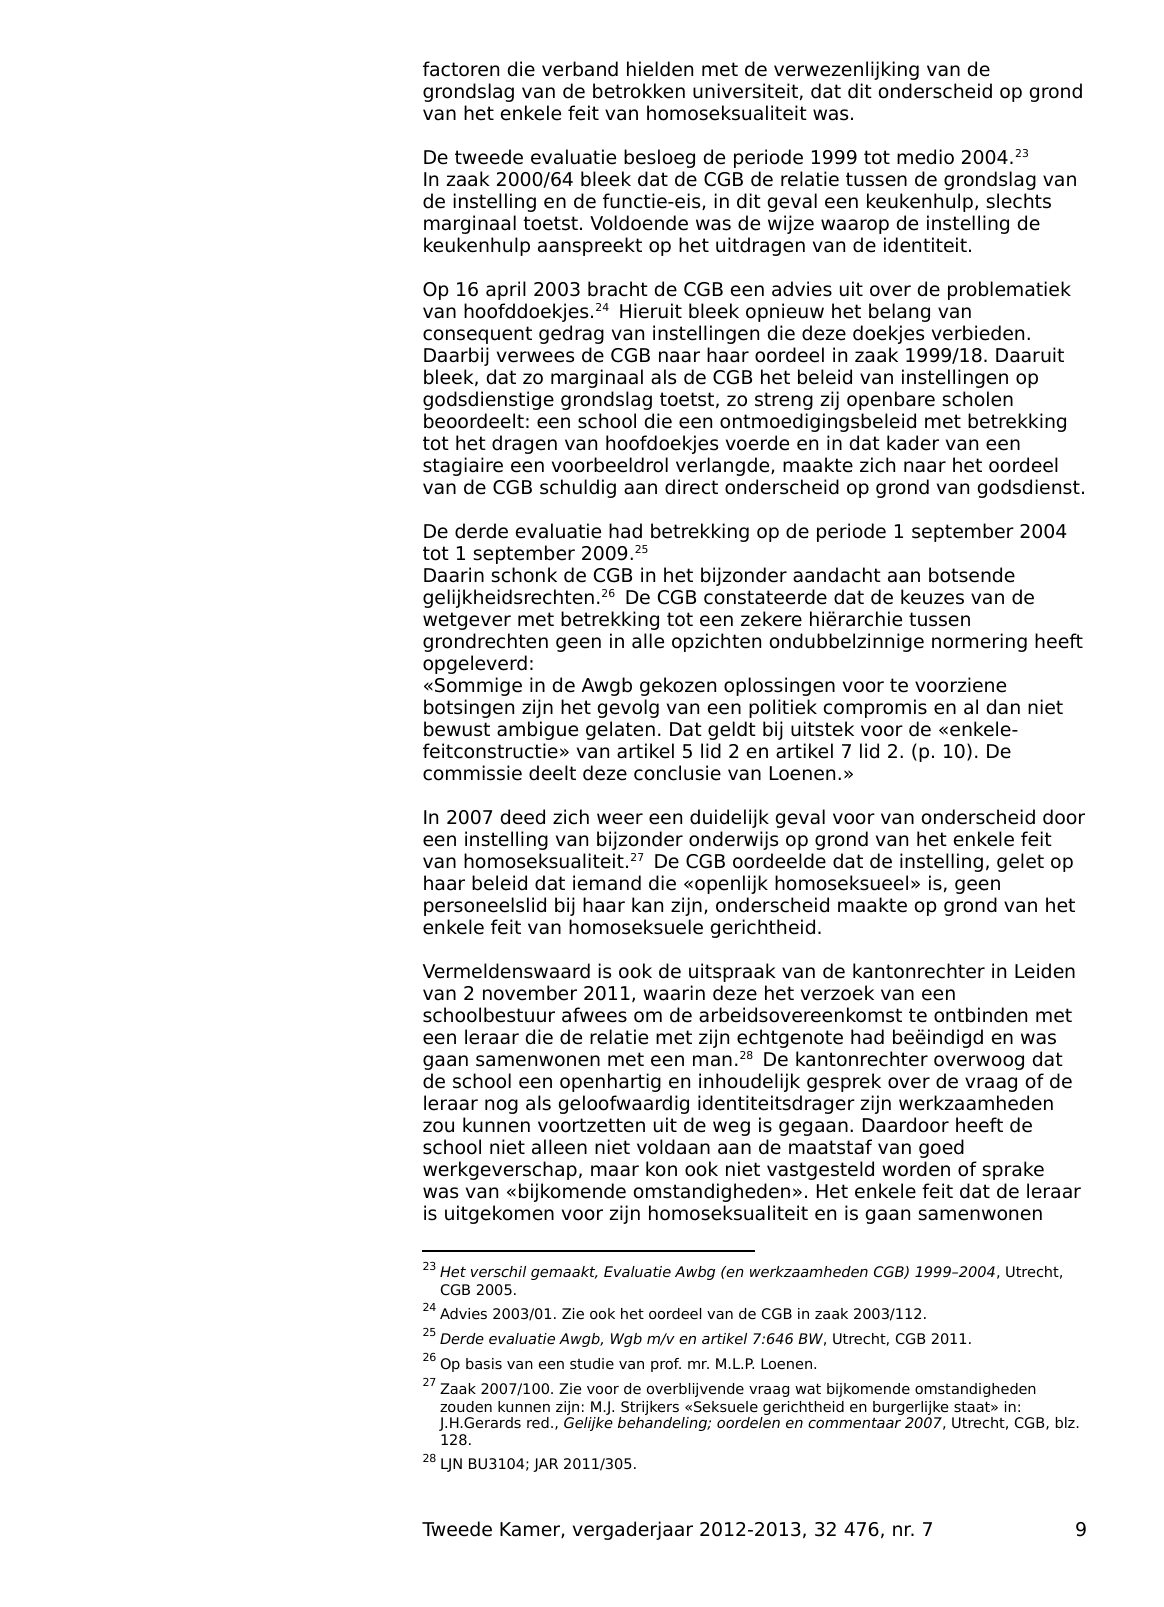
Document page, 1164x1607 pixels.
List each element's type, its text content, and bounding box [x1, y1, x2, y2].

text In 2007 deed zich weer een duidelijk geval voor van onderscheid door een instelling van bijzonder onderwijs op grond van het enkele feit van homoseksualiteit. De CGB oordeelde dat de instelling, gelet op haar beleid dat iemand die «openlijk homoseksueel» is, geen personeelslid bij haar kan zijn, onderscheid maakte op grond van het enkele feit van homoseksuele gerichtheid. [422, 807, 1087, 939]
text De tweede evaluatie besloeg de periode 1999 tot medio 2004. [422, 147, 1087, 169]
text De derde evaluatie had betrekking op de periode 1 september 2004 tot 1 september 2009. [422, 521, 1087, 565]
text Daarin schonk de CGB in het bijzonder aandacht aan botsende gelijkheidsrechten. De CGB constateerde dat de keuzes van de wetgever met betrekking tot een zekere hiërarchie tussen grondrechten geen in alle opzichten ondubbelzinnige normering heeft opgeleverd: [422, 565, 1087, 675]
text LJN BU3104; JAR 2011/305. [422, 1452, 1087, 1474]
text In zaak 2000/64 bleek dat de CGB de relatie tussen de grondslag van de instelling en de functie-eis, in dit geval een keukenhulp, slechts marginaal toetst. Voldoende was de wijze waarop de instelling de keukenhulp aanspreekt op het uitdragen van de identiteit. [422, 169, 1087, 257]
text Vermeldenswaard is ook de uitspraak van de kantonrechter in Leiden van 2 november 2011, waarin deze het verzoek van een schoolbestuur afwees om de arbeidsovereenkomst te ontbinden met een leraar die de relatie met zijn echtgenote had beëindigd en was gaan samenwonen met een man. De kantonrechter overwoog dat de school een openhartig en inhoudelijk gesprek over de vraag of de leraar nog als geloofwaardig identiteitsdrager zijn werkzaamheden zou kunnen voortzetten uit de weg is gegaan. Daardoor heeft de school niet alleen niet voldaan aan de maatstaf van goed werkgeverschap, maar kon ook niet vastgesteld worden of sprake was van «bijkomende omstandigheden». Het enkele feit dat de leraar is uitgekomen voor zijn homoseksualiteit en is gaan samenwonen [422, 961, 1087, 1225]
text Zaak 2007/100. Zie voor de overblijvende vraag wat bijkomende omstandigheden zouden kunnen zijn: M.J. Strijkers «Seksuele gerichtheid en burgerlijke staat» in: J.H.Gerards red., Gelijke behandeling; oordelen en commentaar 2007, Utrecht, CGB, blz. 128. [422, 1377, 1087, 1449]
text factoren die verband hielden met de verwezenlijking van de grondslag van de betrokken universiteit, dat dit onderscheid op grond van het enkele feit van homoseksualiteit was. [422, 59, 1087, 125]
text «Sommige in de Awgb gekozen oplossingen voor te voorziene botsingen zijn het gevolg van een politiek compromis en al dan niet bewust ambigue gelaten. Dat geldt bij uitstek voor de «enkele-feitconstructie» van artikel 5 lid 2 en artikel 7 lid 2. (p. 10). De commissie deelt deze conclusie van Loenen.» [422, 675, 1087, 785]
text Op basis van een studie van prof. mr. M.L.P. Loenen. [422, 1352, 1087, 1374]
text Het verschil gemaakt, Evaluatie Awbg (en werkzaamheden CGB) 1999–2004, Utrecht, CGB 2005. [422, 1260, 1087, 1299]
text Derde evaluatie Awgb, Wgb m/v en artikel 7:646 BW, Utrecht, CGB 2011. [422, 1327, 1087, 1349]
text Advies 2003/01. Zie ook het oordeel van de CGB in zaak 2003/112. [422, 1302, 1087, 1324]
text Op 16 april 2003 bracht de CGB een advies uit over de problematiek van hoofddoekjes. Hieruit bleek opnieuw het belang van consequent gedrag van instellingen die deze doekjes verbieden. Daarbij verwees de CGB naar haar oordeel in zaak 1999/18. Daaruit bleek, dat zo marginaal als de CGB het beleid van instellingen op godsdienstige grondslag toetst, zo streng zij openbare scholen beoordeelt: een school die een ontmoedigingsbeleid met betrekking tot het dragen van hoofdoekjes voerde en in dat kader van een stagiaire een voorbeeldrol verlangde, maakte zich naar het oordeel van de CGB schuldig aan direct onderscheid op grond van godsdienst. [422, 279, 1087, 499]
